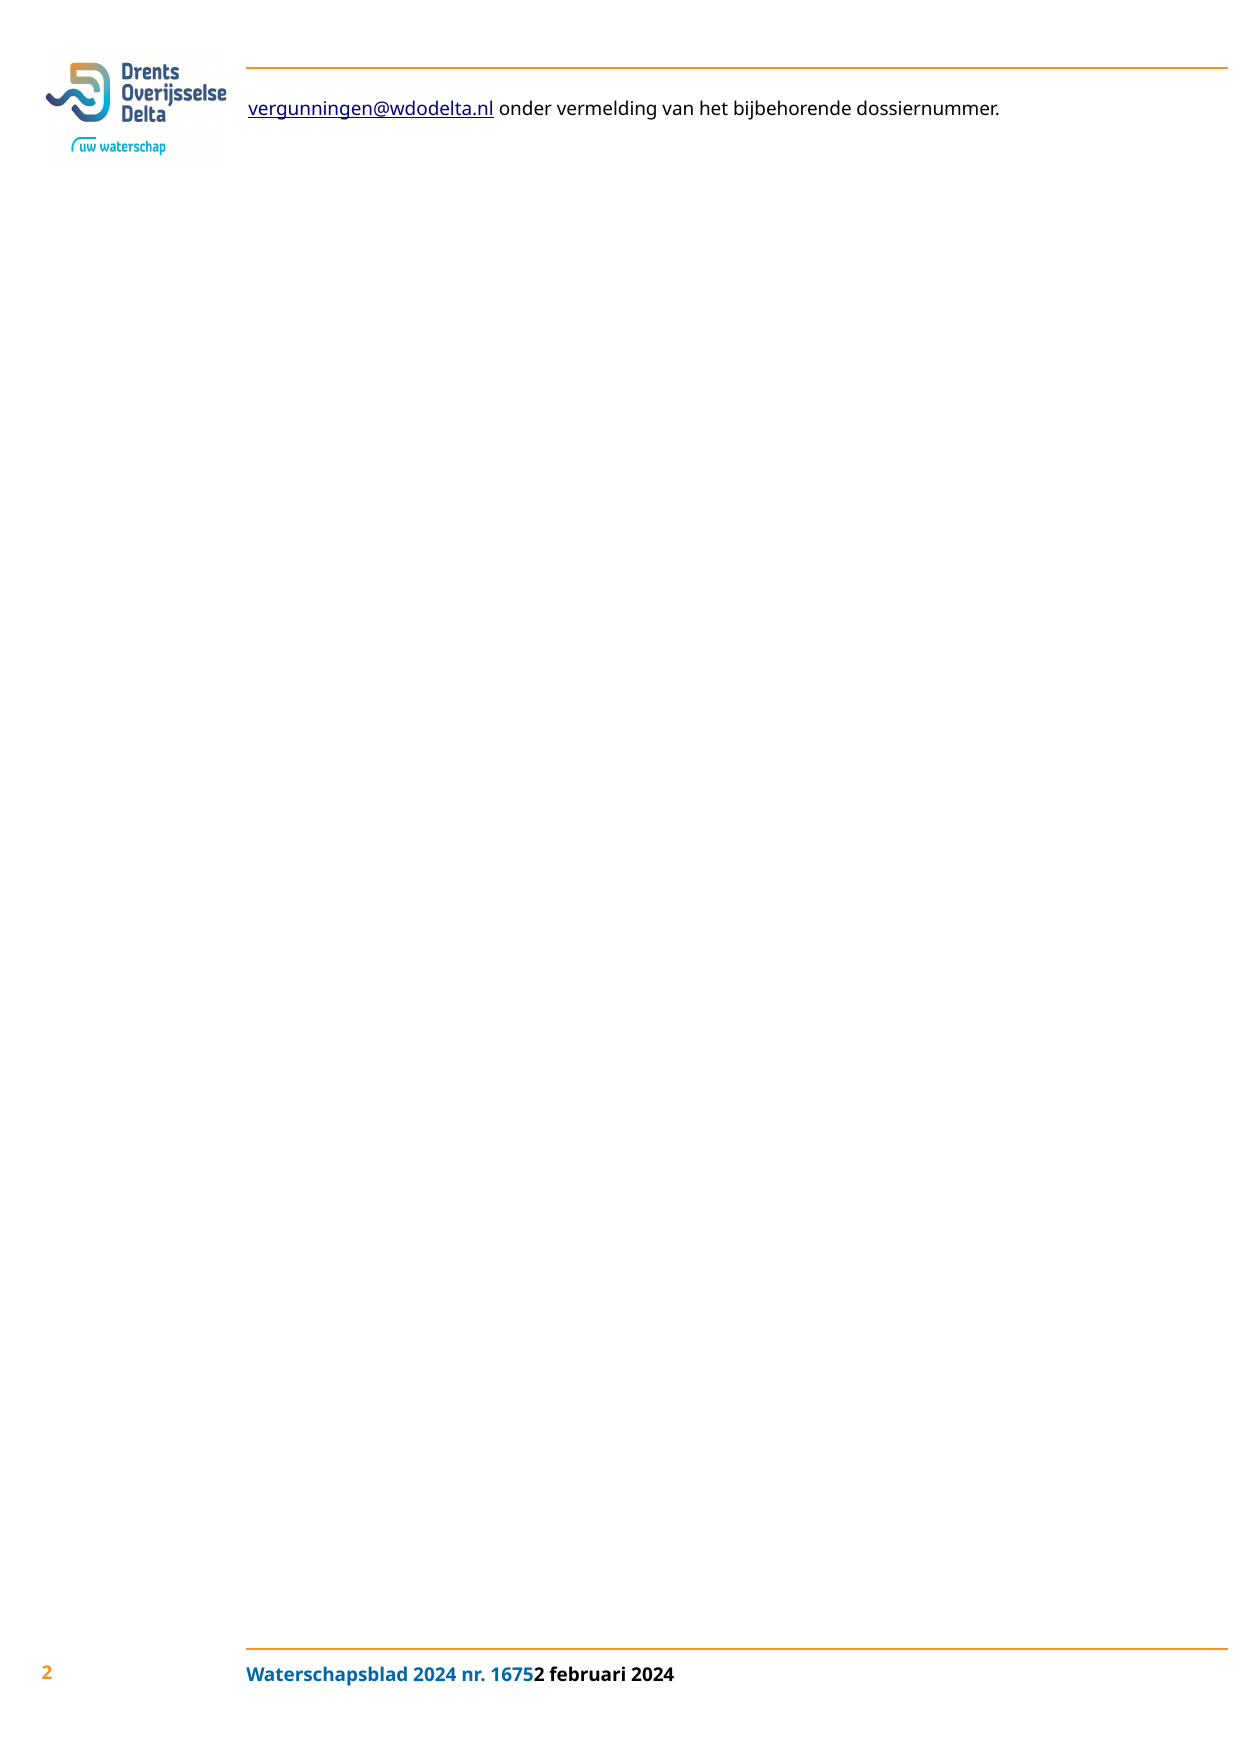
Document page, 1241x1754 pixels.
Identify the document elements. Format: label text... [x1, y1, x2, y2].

text vergunningen@wdodelta.nl onder vermelding van het bijbehorende dossiernummer. [248, 95, 1152, 121]
picture [41, 47, 231, 172]
